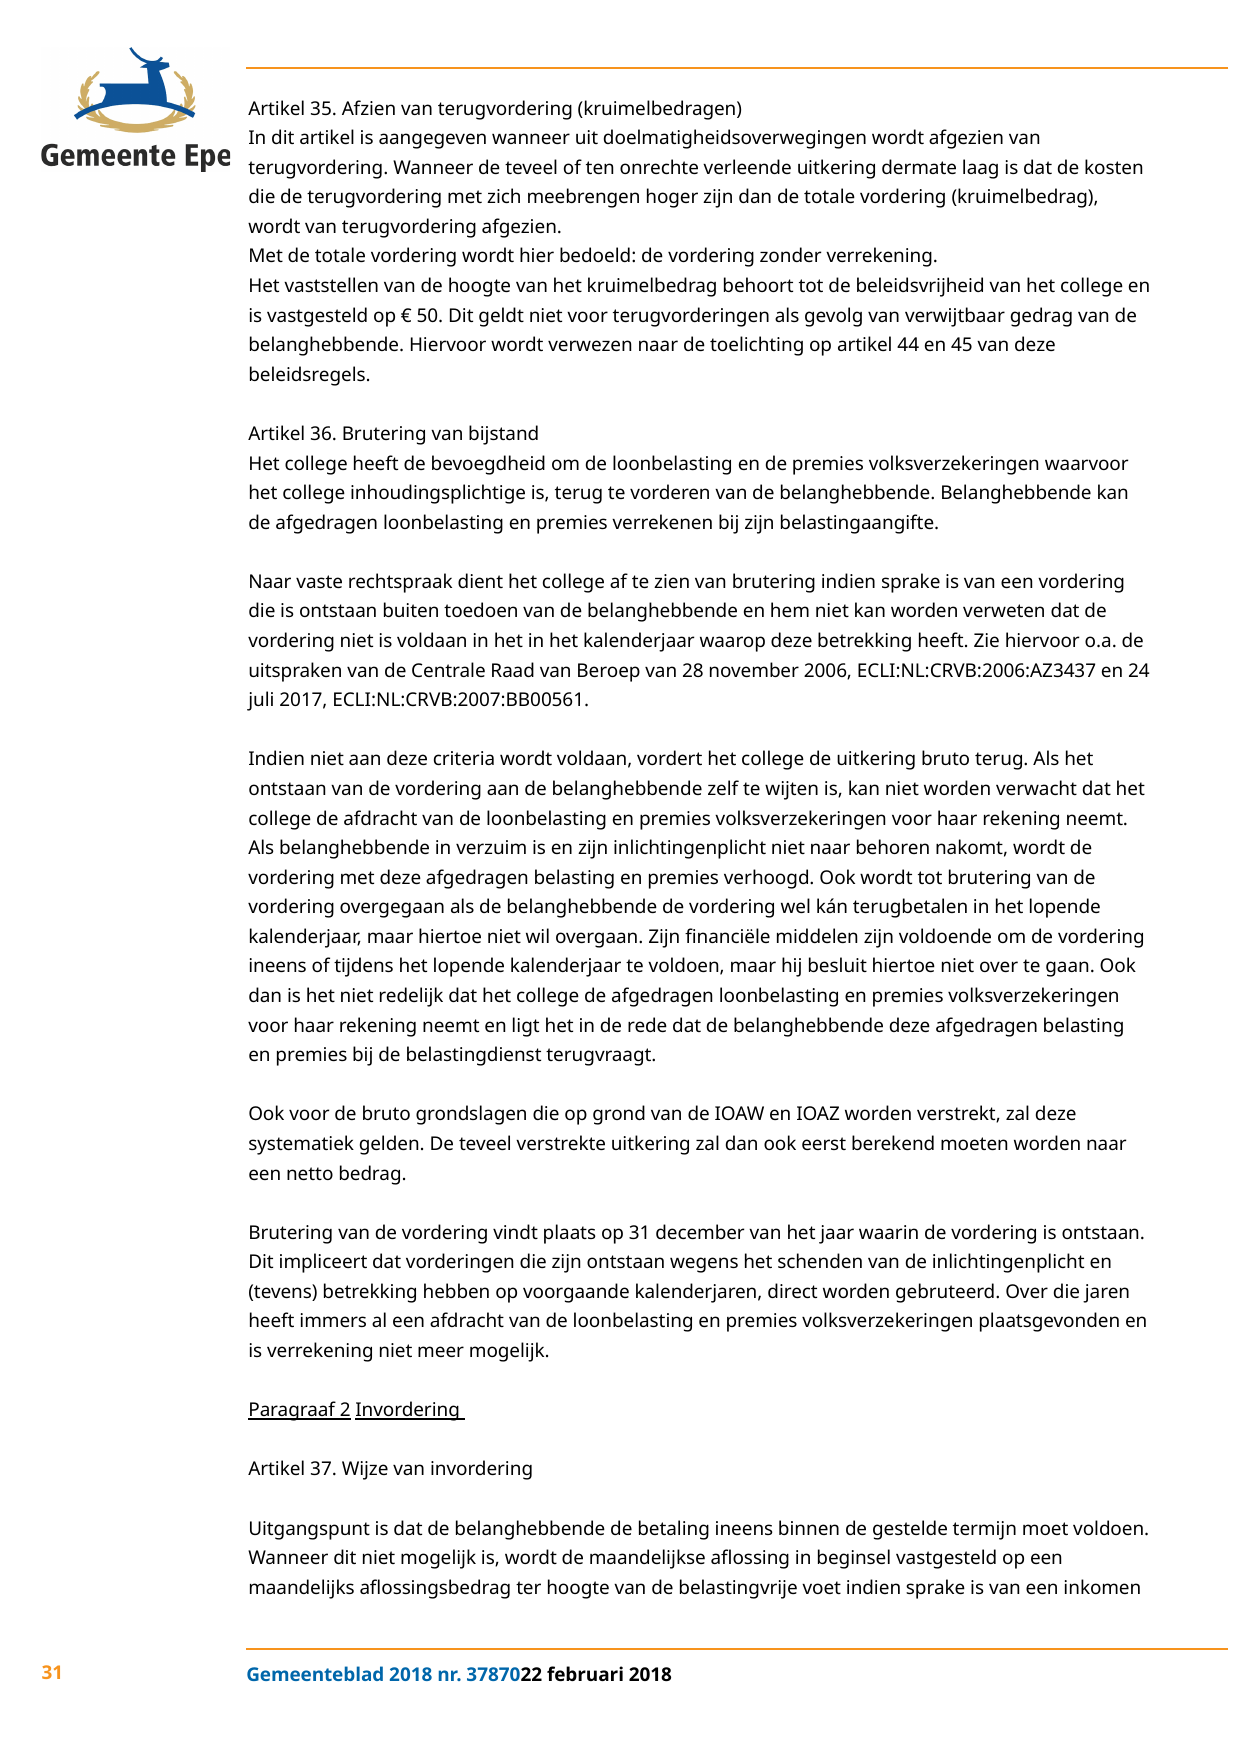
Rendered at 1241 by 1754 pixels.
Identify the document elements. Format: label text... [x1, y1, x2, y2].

picture [41, 47, 231, 172]
text Paragraaf 2 Invordering [248, 1396, 1152, 1422]
text Met de totale vordering wordt hier bedoeld: de vordering zonder verrekening. [248, 243, 1152, 268]
text Artikel 36. Brutering van bijstand [248, 420, 1152, 446]
text Artikel 37. Wijze van invordering [248, 1456, 1152, 1481]
text Uitgangspunt is dat de belanghebbende de betaling ineens binnen de gestelde termijn moet voldoen. Wanneer dit niet mogelijk is, wordt de maandelijkse aflossing in beginsel vastgesteld op een maandelijks aflossingsbedrag ter hoogte van de belastingvrije voet indien sprake is van een inkomen [248, 1515, 1152, 1600]
text Het vaststellen van de hoogte van het kruimelbedrag behoort tot de beleidsvrijheid van het college en is vastgesteld op € 50. Dit geldt niet voor terugvorderingen als gevolg van verwijtbaar gedrag van de belanghebbende. Hiervoor wordt verwezen naar de toelichting op artikel 44 en 45 van deze beleidsregels. [248, 272, 1152, 387]
text Artikel 35. Afzien van terugvordering (kruimelbedragen) [248, 95, 1152, 121]
text Brutering van de vordering vindt plaats op 31 december van het jaar waarin de vordering is ontstaan. Dit impliceert dat vorderingen die zijn ontstaan wegens het schenden van de inlichtingenplicht en (tevens) betrekking hebben op voorgaande kalenderjaren, direct worden gebruteerd. Over die jaren heeft immers al een afdracht van de loonbelasting en premies volksverzekeringen plaatsgevonden en is verrekening niet meer mogelijk. [248, 1219, 1152, 1363]
text Naar vaste rechtspraak dient het college af te zien van brutering indien sprake is van een vordering die is ontstaan buiten toedoen van de belanghebbende en hem niet kan worden verweten dat de vordering niet is voldaan in het in het kalenderjaar waarop deze betrekking heeft. Zie hiervoor o.a. de uitspraken van de Centrale Raad van Beroep van 28 november 2006, ECLI:NL:CRVB:2006:AZ3437 en 24 juli 2017, ECLI:NL:CRVB:2007:BB00561. [248, 568, 1152, 712]
text Ook voor de bruto grondslagen die op grond van de IOAW en IOAZ worden verstrekt, zal deze systematiek gelden. De teveel verstrekte uitkering zal dan ook eerst berekend moeten worden naar een netto bedrag. [248, 1101, 1152, 1186]
text In dit artikel is aangegeven wanneer uit doelmatigheidsoverwegingen wordt afgezien van terugvordering. Wanneer de teveel of ten onrechte verleende uitkering dermate laag is dat de kosten die de terugvordering met zich meebrengen hoger zijn dan de totale vordering (kruimelbedrag), wordt van terugvordering afgezien. [248, 124, 1152, 239]
text Indien niet aan deze criteria wordt voldaan, vordert het college de uitkering bruto terug. Als het ontstaan van de vordering aan de belanghebbende zelf te wijten is, kan niet worden verwacht dat het college de afdracht van de loonbelasting en premies volksverzekeringen voor haar rekening neemt. Als belanghebbende in verzuim is en zijn inlichtingenplicht niet naar behoren nakomt, wordt de vordering met deze afgedragen belasting en premies verhoogd. Ook wordt tot brutering van de vordering overgegaan als de belanghebbende de vordering wel kán terugbetalen in het lopende kalenderjaar, maar hiertoe niet wil overgaan. Zijn financiële middelen zijn voldoende om de vordering ineens of tijdens het lopende kalenderjaar te voldoen, maar hij besluit hiertoe niet over te gaan. Ook dan is het niet redelijk dat het college de afgedragen loonbelasting en premies volksverzekeringen voor haar rekening neemt en ligt het in de rede dat de belanghebbende deze afgedragen belasting en premies bij de belastingdienst terugvraagt. [248, 746, 1152, 1067]
text Het college heeft de bevoegdheid om de loonbelasting en de premies volksverzekeringen waarvoor het college inhoudingsplichtige is, terug te vorderen van de belanghebbende. Belanghebbende kan de afgedragen loonbelasting en premies verrekenen bij zijn belastingaangifte. [248, 450, 1152, 535]
